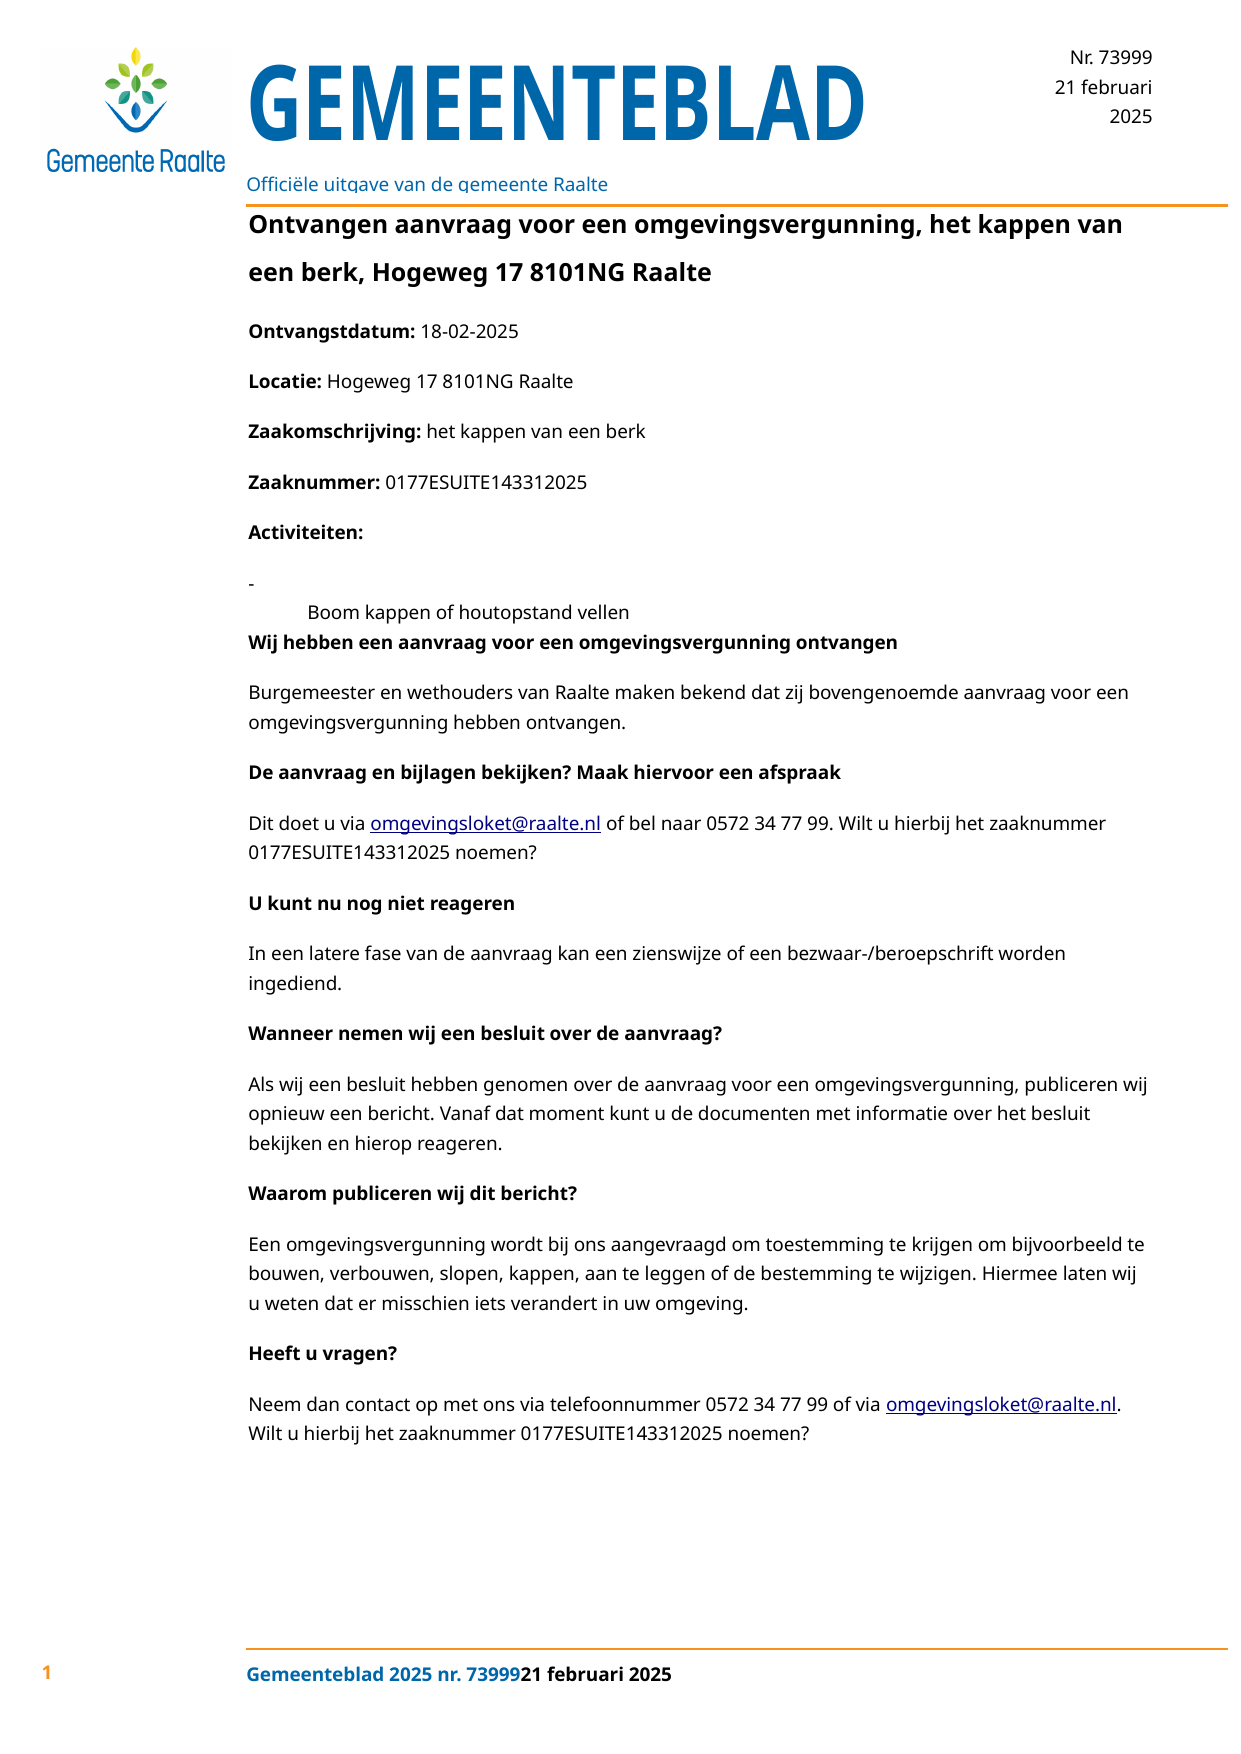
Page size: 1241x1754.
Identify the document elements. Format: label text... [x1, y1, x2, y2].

text Wanneer nemen wij een besluit over de aanvraag? [248, 1020, 1152, 1046]
text Heeft u vragen? [248, 1340, 1152, 1366]
text Wij hebben een aanvraag voor een omgevingsvergunning ontvangen [248, 629, 1152, 655]
text Ontvangen aanvraag voor een omgevingsvergunning, het kappen van een berk, Hogeweg 17 8101NG Raalte [248, 207, 1152, 288]
text In een latere fase van de aanvraag kan een zienswijze of een bezwaar-/beroepschrift worden ingediend. [248, 940, 1152, 996]
text Ontvangstdatum: 18-02-2025 [248, 318, 1152, 344]
picture [41, 47, 231, 172]
text Neem dan contact op met ons via telefoonnummer 0572 34 77 99 of via omgevingsloket@raalte.nl. Wilt u hierbij het zaaknummer 0177ESUITE143312025 noemen? [248, 1391, 1152, 1446]
text De aanvraag en bijlagen bekijken? Maak hiervoor een afspraak [248, 759, 1152, 785]
text Locatie: Hogeweg 17 8101NG Raalte [248, 368, 1152, 394]
list Boom kappen of houtopstand vellen [248, 599, 1152, 625]
text Dit doet u via omgevingsloket@raalte.nl of bel naar 0572 34 77 99. Wilt u hierbij het zaaknummer 0177ESUITE143312025 noemen? [248, 810, 1152, 865]
text U kunt nu nog niet reageren [248, 890, 1152, 916]
text Zaaknummer: 0177ESUITE143312025 [248, 469, 1152, 495]
text Activiteiten: [248, 519, 1152, 545]
text Een omgevingsvergunning wordt bij ons aangevraagd om toestemming te krijgen om bijvoorbeeld te bouwen, verbouwen, slopen, kappen, aan te leggen of de bestemming te wijzigen. Hiermee laten wij u weten dat er misschien iets verandert in uw omgeving. [248, 1231, 1152, 1316]
text Burgemeester en wethouders van Raalte maken bekend dat zij bovengenoemde aanvraag voor een omgevingsvergunning hebben ontvangen. [248, 679, 1152, 735]
text Zaakomschrijving: het kappen van een berk [248, 419, 1152, 444]
text Waarom publiceren wij dit bericht? [248, 1180, 1152, 1206]
text Als wij een besluit hebben genomen over de aanvraag voor een omgevingsvergunning, publiceren wij opnieuw een bericht. Vanaf dat moment kunt u de documenten met informatie over het besluit bekijken en hierop reageren. [248, 1071, 1152, 1156]
